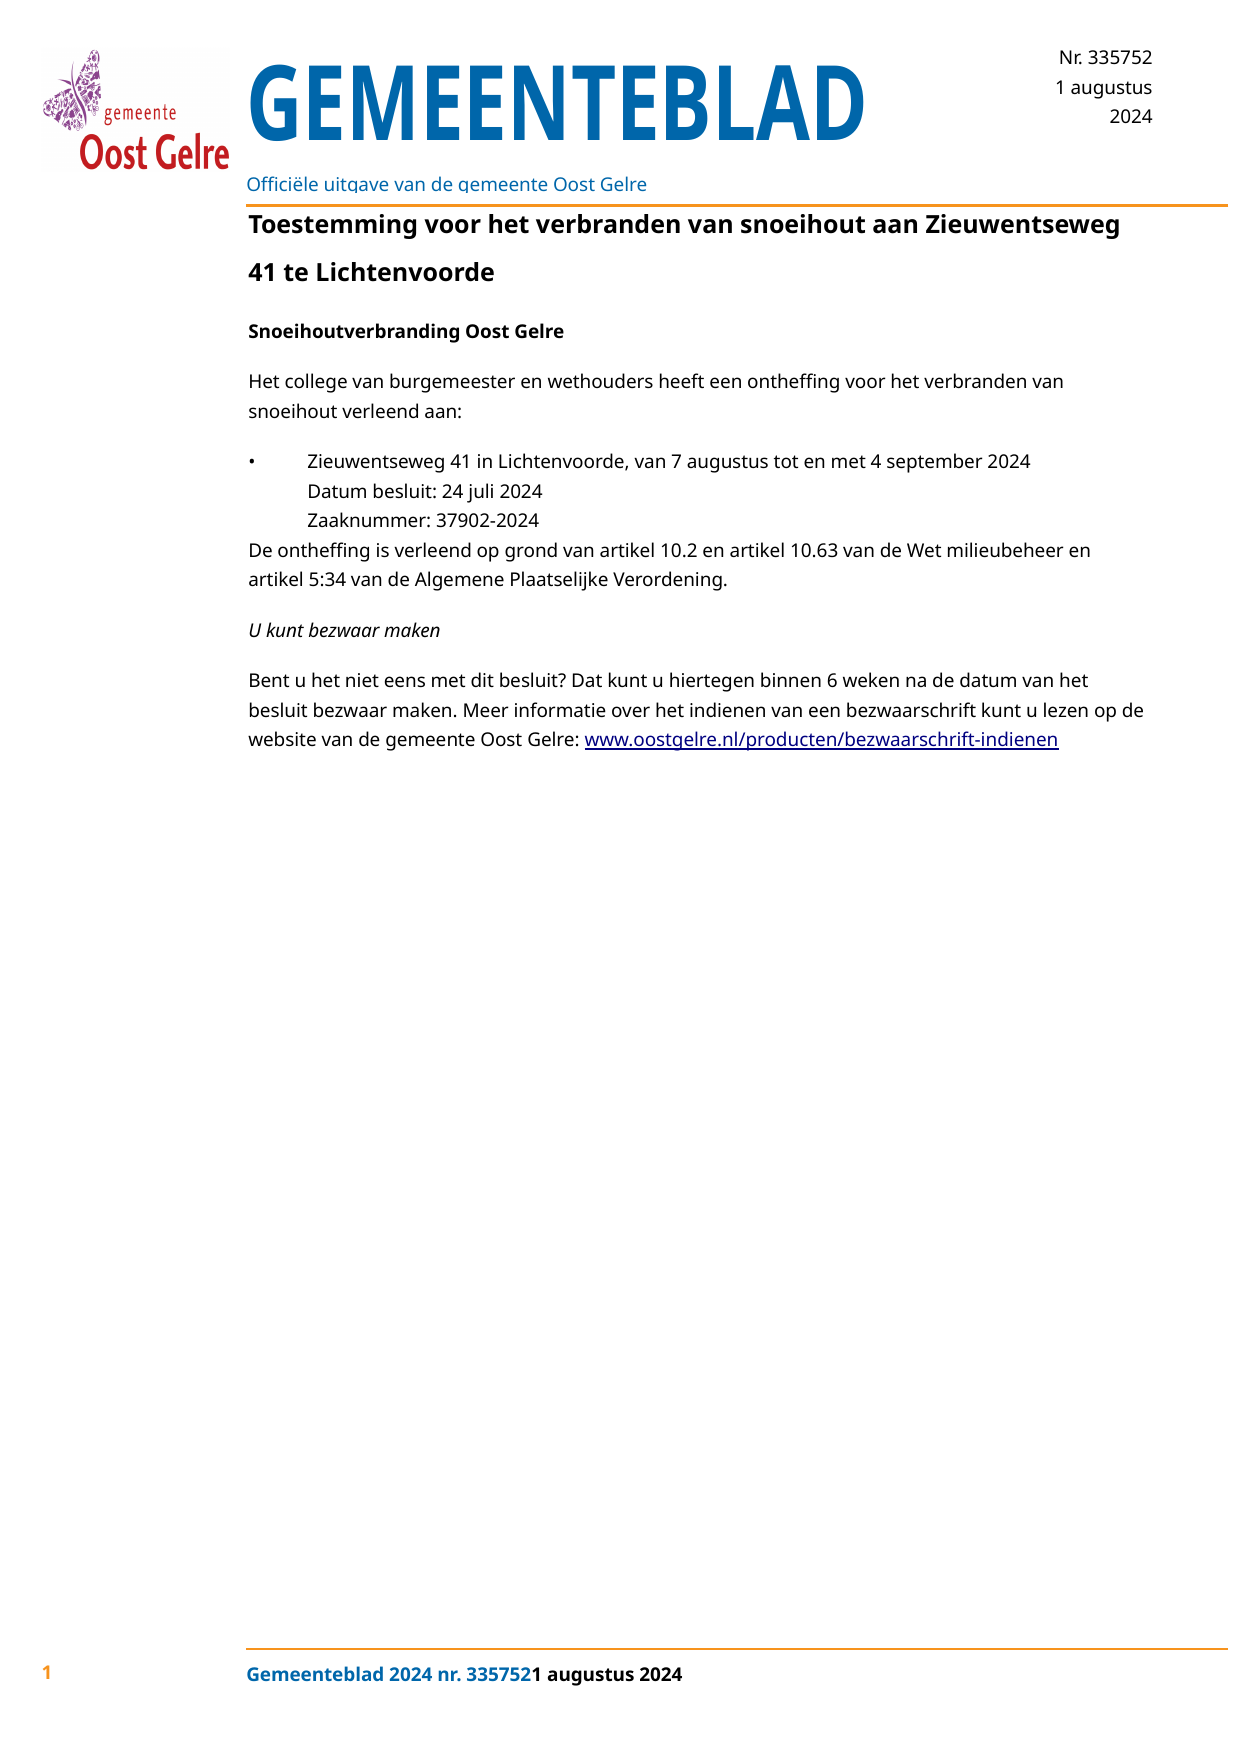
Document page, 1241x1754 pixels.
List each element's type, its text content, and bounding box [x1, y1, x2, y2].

text De ontheffing is verleend op grond van artikel 10.2 en artikel 10.63 van de Wet milieubeheer en artikel 5:34 van de Algemene Plaatselijke Verordening. [248, 537, 1152, 592]
picture [41, 47, 231, 172]
text Het college van burgemeester en wethouders heeft een ontheffing voor het verbranden van snoeihout verleend aan: [248, 368, 1152, 424]
text Bent u het niet eens met dit besluit? Dat kunt u hiertegen binnen 6 weken na de datum van het besluit bezwaar maken. Meer informatie over het indienen van een bezwaarschrift kunt u lezen op de website van de gemeente Oost Gelre: www.oostgelre.nl/producten/bezwaarschrift-indienen [248, 667, 1152, 752]
list Zieuwentseweg 41 in Lichtenvoorde, van 7 augustus tot en met 4 september 2024 [248, 448, 1152, 474]
text Toestemming voor het verbranden van snoeihout aan Zieuwentseweg 41 te Lichtenvoorde [248, 207, 1152, 288]
list Zaaknummer: 37902-2024 [248, 507, 1152, 533]
text Snoeihoutverbranding Oost Gelre [248, 318, 1152, 344]
list Datum besluit: 24 juli 2024 [248, 478, 1152, 504]
text U kunt bezwaar maken [248, 617, 1152, 643]
